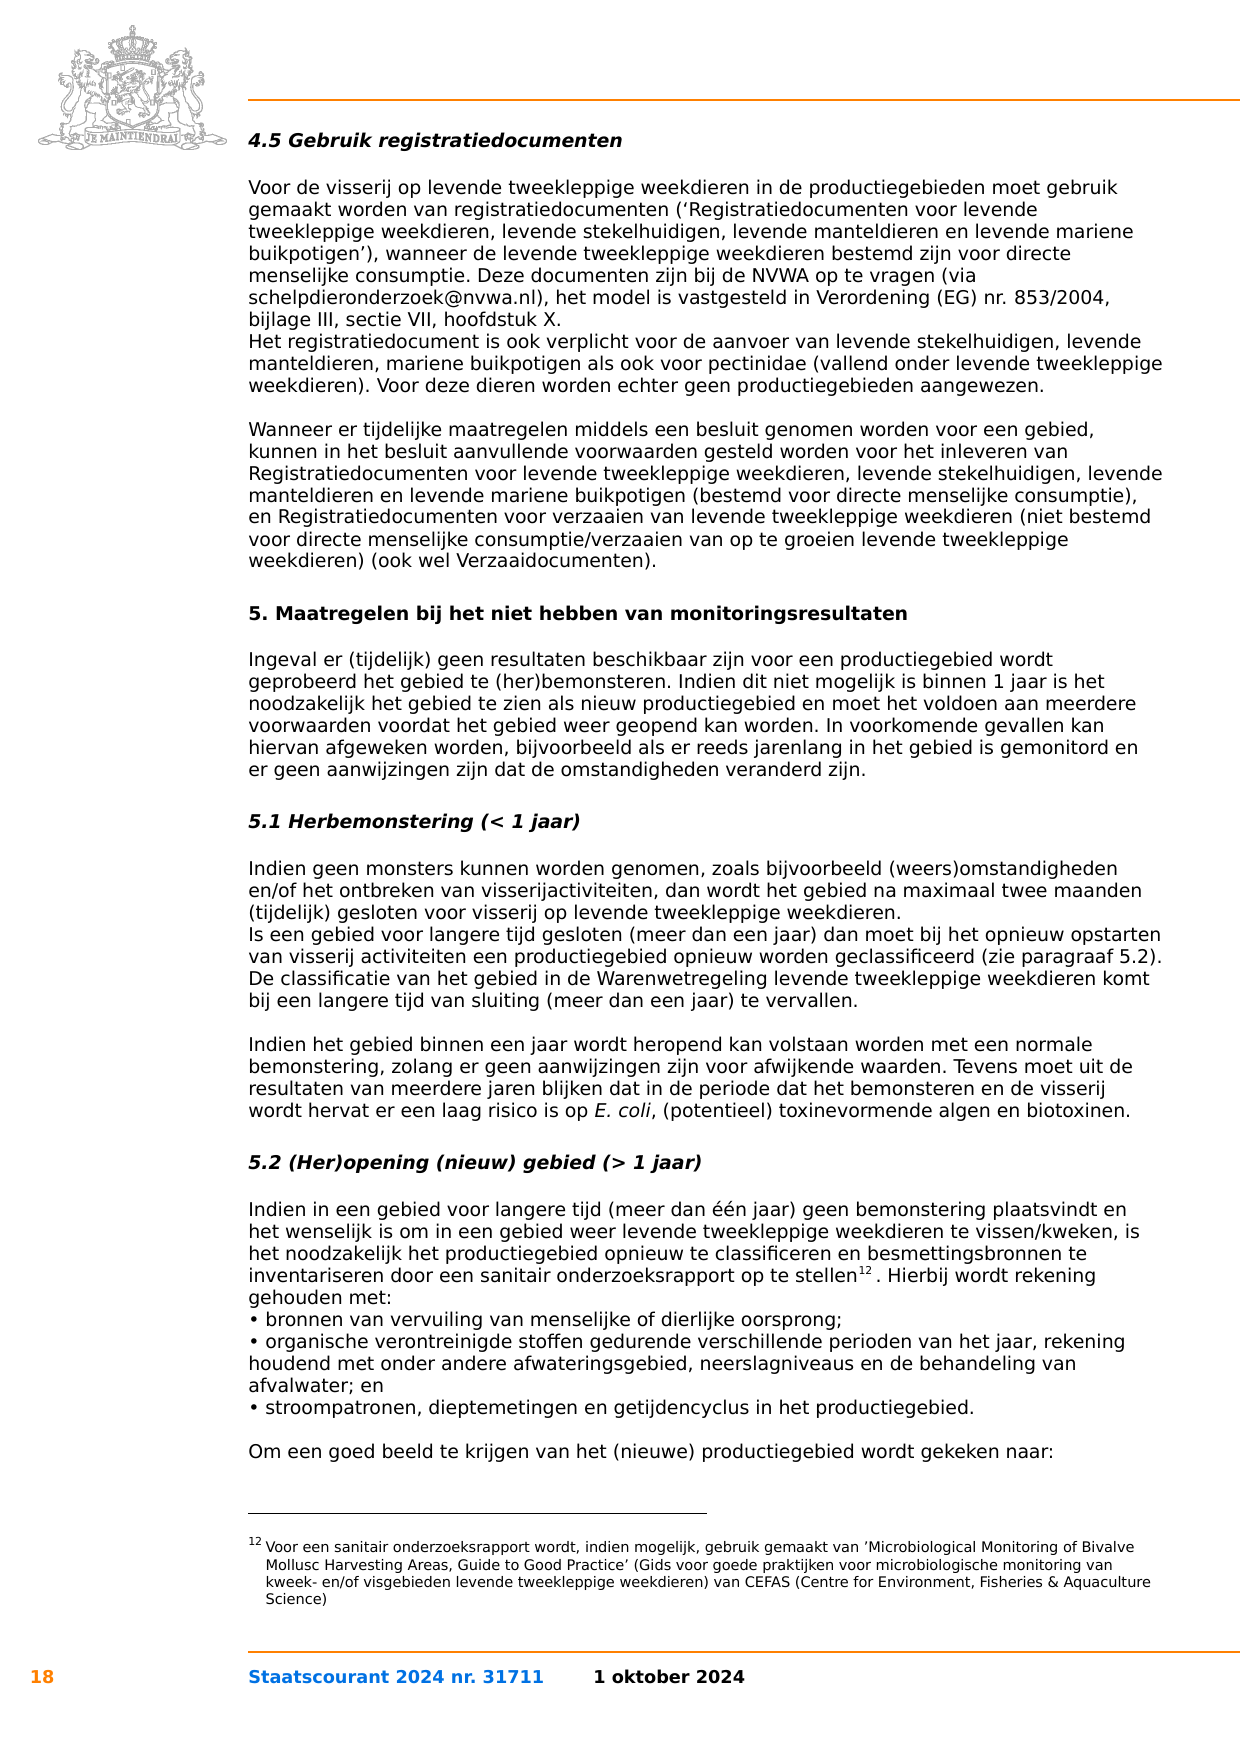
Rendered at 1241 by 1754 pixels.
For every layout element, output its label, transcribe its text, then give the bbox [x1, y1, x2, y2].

text Om een goed beeld te krijgen van het (nieuwe) productiegebied wordt gekeken naar: [248, 1441, 1163, 1462]
text Voor de visserij op levende tweekleppige weekdieren in de productiegebieden moet gebruik gemaakt worden van registratiedocumenten (‘Registratiedocumenten voor levende tweekleppige weekdieren, levende stekelhuidigen, levende manteldieren en levende mariene buikpotigen’), wanneer de levende tweekleppige weekdieren bestemd zijn voor directe menselijke consumptie. Deze documenten zijn bij de NVWA op te vragen (via schelpdieronderzoek@nvwa.nl), het model is vastgesteld in Verordening (EG) nr. 853/2004, bijlage III, sectie VII, hoofdstuk X. [248, 177, 1163, 331]
subtitle 5.2 (Her)opening (nieuw) gebied (> 1 jaar) [248, 1152, 1163, 1174]
text • organische verontreinigde stoffen gedurende verschillende perioden van het jaar, rekening houdend met onder andere afwateringsgebied, neerslagniveaus en de behandeling van afvalwater; en [248, 1331, 1163, 1397]
subtitle 5.1 Herbemonstering (< 1 jaar) [248, 811, 1163, 833]
text Is een gebied voor langere tijd gesloten (meer dan een jaar) dan moet bij het opnieuw opstarten van visserij activiteiten een productiegebied opnieuw worden geclassificeerd (zie paragraaf 5.2). De classificatie van het gebied in de Warenwetregeling levende tweekleppige weekdieren komt bij een langere tijd van sluiting (meer dan een jaar) te vervallen. [248, 924, 1163, 1012]
text Indien in een gebied voor langere tijd (meer dan één jaar) geen bemonstering plaatsvindt en het wenselijk is om in een gebied weer levende tweekleppige weekdieren te vissen/kweken, is het noodzakelijk het productiegebied opnieuw te classificeren en besmettingsbronnen te inventariseren door een sanitair onderzoeksrapport op te stellen. Hierbij wordt rekening gehouden met: [248, 1199, 1163, 1309]
text Indien geen monsters kunnen worden genomen, zoals bijvoorbeeld (weers)omstandigheden en/of het ontbreken van visserijactiviteiten, dan wordt het gebied na maximaal twee maanden (tijdelijk) gesloten voor visserij op levende tweekleppige weekdieren. [248, 858, 1163, 924]
text • stroompatronen, dieptemetingen en getijdencyclus in het productiegebied. [248, 1397, 1163, 1419]
picture [38, 25, 227, 150]
text Indien het gebied binnen een jaar wordt heropend kan volstaan worden met een normale bemonstering, zolang er geen aanwijzingen zijn voor afwijkende waarden. Tevens moet uit de resultaten van meerdere jaren blijken dat in de periode dat het bemonsteren en de visserij wordt hervat er een laag risico is op E. coli, (potentieel) toxinevormende algen en biotoxinen. [248, 1034, 1163, 1122]
text Ingeval er (tijdelijk) geen resultaten beschikbaar zijn voor een productiegebied wordt geprobeerd het gebied te (her)bemonsteren. Indien dit niet mogelijk is binnen 1 jaar is het noodzakelijk het gebied te zien als nieuw productiegebied en moet het voldoen aan meerdere voorwaarden voordat het gebied weer geopend kan worden. In voorkomende gevallen kan hiervan afgeweken worden, bijvoorbeeld als er reeds jarenlang in het gebied is gemonitord en er geen aanwijzingen zijn dat de omstandigheden veranderd zijn. [248, 649, 1163, 781]
text • bronnen van vervuiling van menselijke of dierlijke oorsprong; [248, 1309, 1163, 1331]
text Het registratiedocument is ook verplicht voor de aanvoer van levende stekelhuidigen, levende manteldieren, mariene buikpotigen als ook voor pectinidae (vallend onder levende tweekleppige weekdieren). Voor deze dieren worden echter geen productiegebieden aangewezen. [248, 331, 1163, 397]
text Voor een sanitair onderzoeksrapport wordt, indien mogelijk, gebruik gemaakt van ’Microbiological Monitoring of Bivalve Mollusc Harvesting Areas, Guide to Good Practice’ (Gids voor goede praktijken voor microbiologische monitoring van kweek- en/of visgebieden levende tweekleppige weekdieren) van CEFAS (Centre for Environment, Fisheries & Aquaculture Science) [248, 1535, 1163, 1608]
subtitle 5. Maatregelen bij het niet hebben van monitoringsresultaten [248, 602, 1163, 624]
text Wanneer er tijdelijke maatregelen middels een besluit genomen worden voor een gebied, kunnen in het besluit aanvullende voorwaarden gesteld worden voor het inleveren van Registratiedocumenten voor levende tweekleppige weekdieren, levende stekelhuidigen, levende manteldieren en levende mariene buikpotigen (bestemd voor directe menselijke consumptie), en Registratiedocumenten voor verzaaien van levende tweekleppige weekdieren (niet bestemd voor directe menselijke consumptie/verzaaien van op te groeien levende tweekleppige weekdieren) (ook wel Verzaaidocumenten). [248, 418, 1163, 572]
subtitle 4.5 Gebruik registratiedocumenten [248, 130, 1163, 152]
